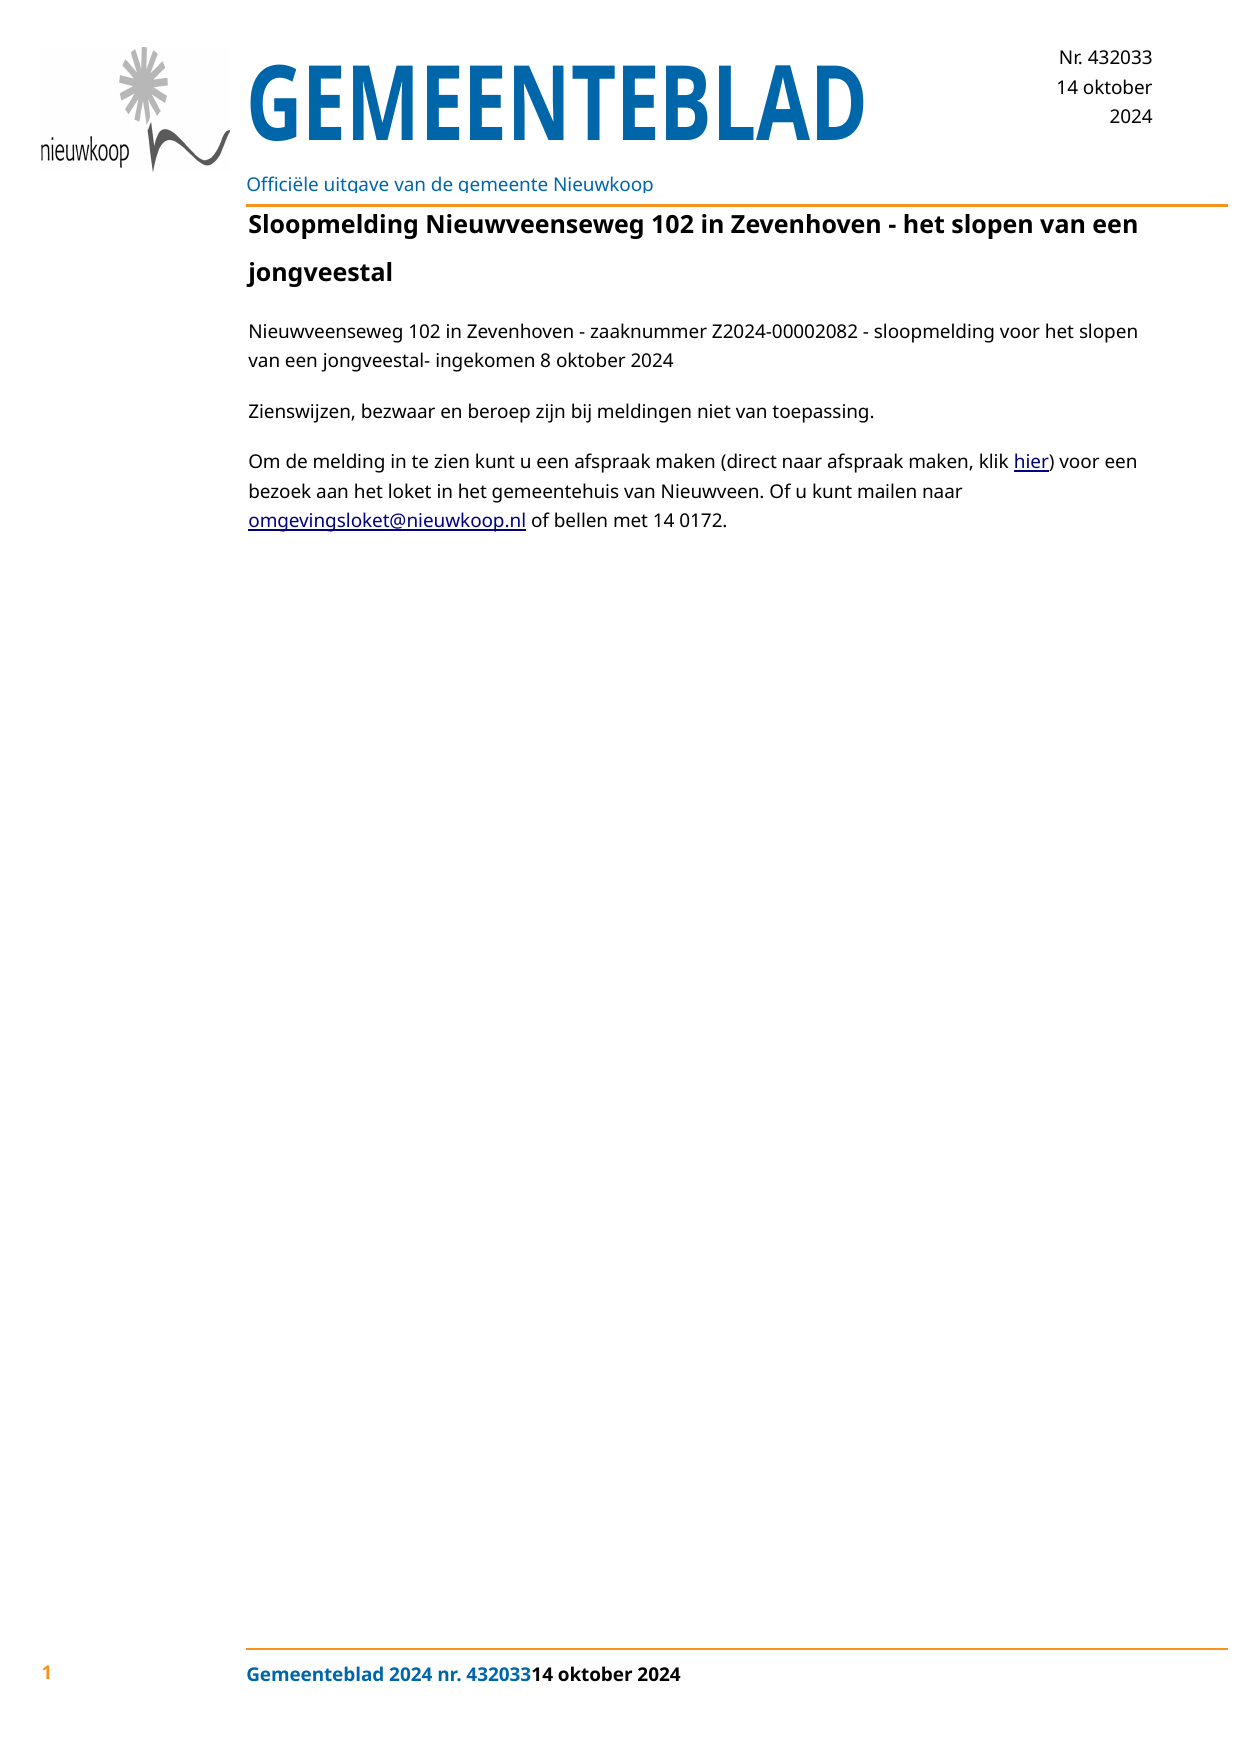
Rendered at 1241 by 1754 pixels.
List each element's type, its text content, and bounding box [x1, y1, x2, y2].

text Sloopmelding Nieuwveenseweg 102 in Zevenhoven - het slopen van een jongveestal [248, 207, 1152, 288]
picture [41, 47, 231, 172]
text Nieuwveenseweg 102 in Zevenhoven - zaaknummer Z2024-00002082 - sloopmelding voor het slopen van een jongveestal- ingekomen 8 oktober 2024 [248, 318, 1152, 373]
text Om de melding in te zien kunt u een afspraak maken (direct naar afspraak maken, klik hier) voor een bezoek aan het loket in het gemeentehuis van Nieuwveen. Of u kunt mailen naar omgevingsloket@nieuwkoop.nl of bellen met 14 0172. [248, 448, 1152, 533]
text Zienswijzen, bezwaar en beroep zijn bij meldingen niet van toepassing. [248, 398, 1152, 424]
